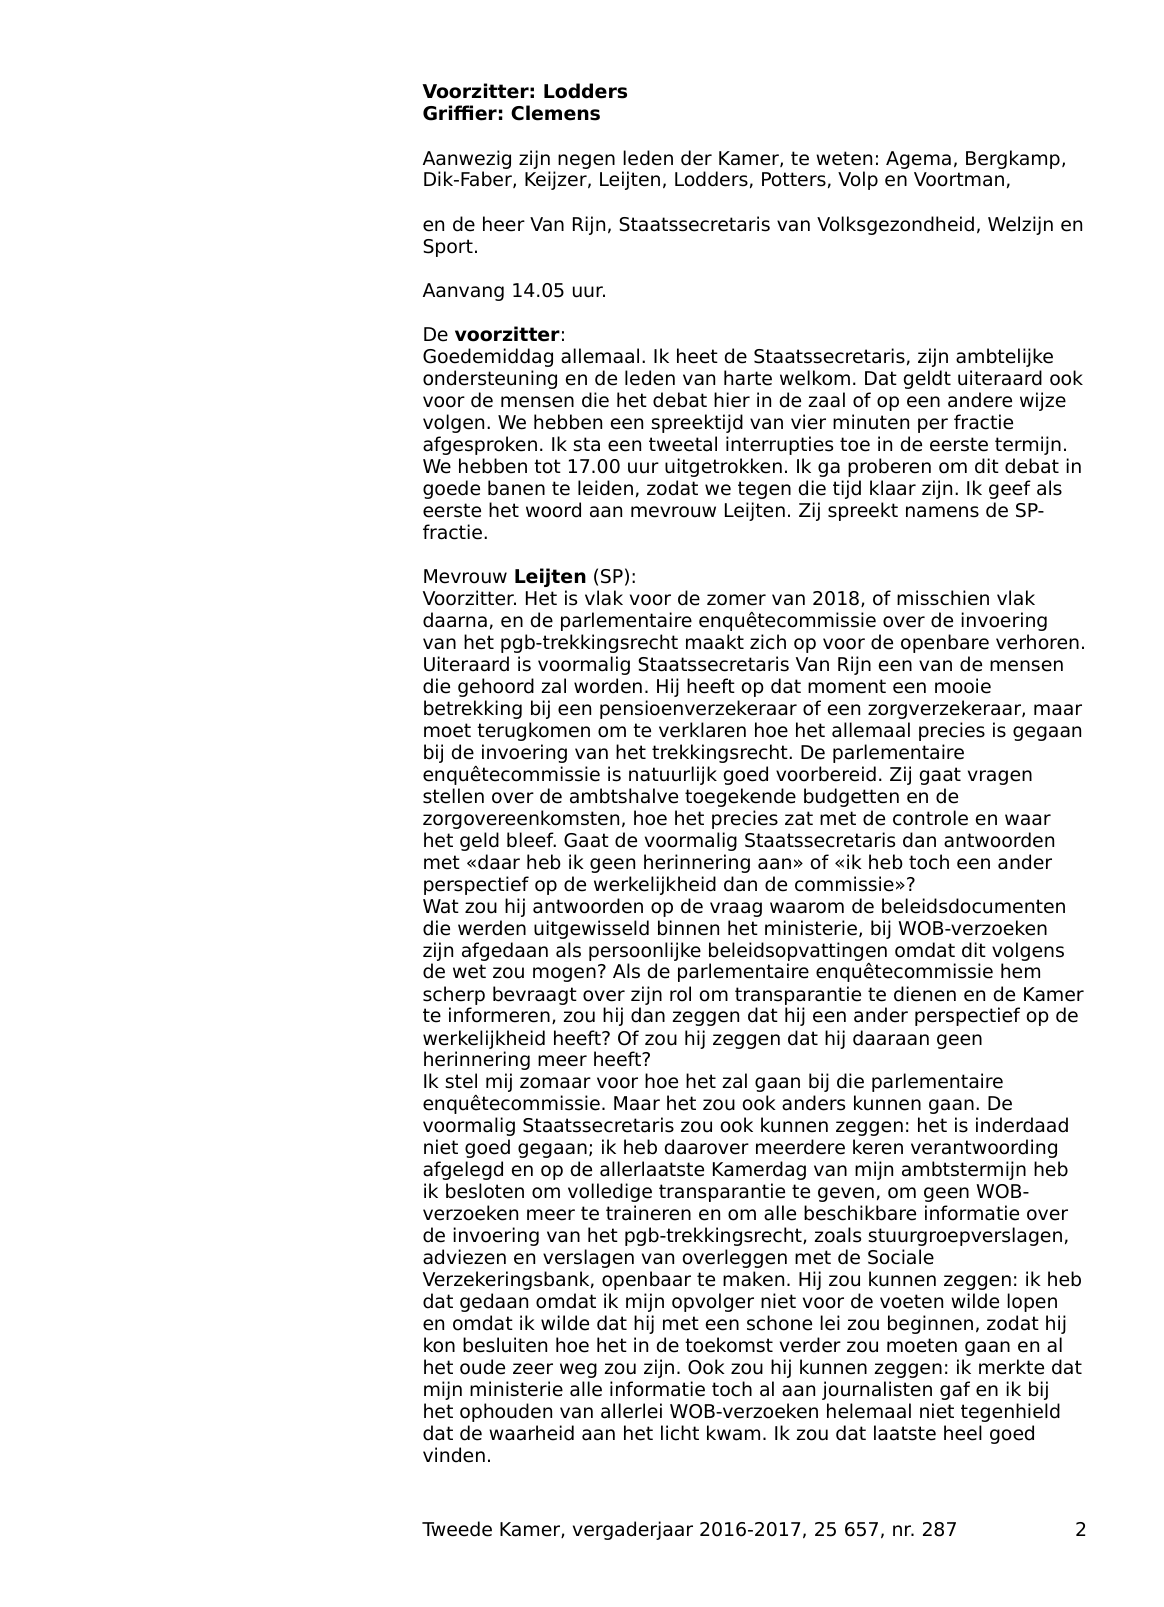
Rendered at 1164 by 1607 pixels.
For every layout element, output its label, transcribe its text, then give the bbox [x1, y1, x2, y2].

text De voorzitter: [422, 324, 1087, 346]
text Griffier: Clemens [422, 103, 1087, 125]
text Wat zou hij antwoorden op de vraag waarom de beleidsdocumenten die werden uitgewisseld binnen het ministerie, bij WOB-verzoeken zijn afgedaan als persoonlijke beleidsopvattingen omdat dit volgens de wet zou mogen? Als de parlementaire enquêtecommissie hem scherp bevraagt over zijn rol om transparantie te dienen en de Kamer te informeren, zou hij dan zeggen dat hij een ander perspectief op de werkelijkheid heeft? Of zou hij zeggen dat hij daaraan geen herinnering meer heeft? [422, 896, 1087, 1071]
text Aanwezig zijn negen leden der Kamer, te weten: Agema, Bergkamp, Dik-Faber, Keijzer, Leijten, Lodders, Potters, Volp en Voortman, [422, 147, 1087, 191]
text Voorzitter: Lodders [422, 81, 1087, 103]
text Mevrouw Leijten (SP): [422, 566, 1087, 588]
text en de heer Van Rijn, Staatssecretaris van Volksgezondheid, Welzijn en Sport. [422, 213, 1087, 257]
text Goedemiddag allemaal. Ik heet de Staatssecretaris, zijn ambtelijke ondersteuning en de leden van harte welkom. Dat geldt uiteraard ook voor de mensen die het debat hier in de zaal of op een andere wijze volgen. We hebben een spreektijd van vier minuten per fractie afgesproken. Ik sta een tweetal interrupties toe in de eerste termijn. We hebben tot 17.00 uur uitgetrokken. Ik ga proberen om dit debat in goede banen te leiden, zodat we tegen die tijd klaar zijn. Ik geef als eerste het woord aan mevrouw Leijten. Zij spreekt namens de SP-fractie. [422, 346, 1087, 544]
text Aanvang 14.05 uur. [422, 280, 1087, 302]
text Voorzitter. Het is vlak voor de zomer van 2018, of misschien vlak daarna, en de parlementaire enquêtecommissie over de invoering van het pgb-trekkingsrecht maakt zich op voor de openbare verhoren. Uiteraard is voormalig Staatssecretaris Van Rijn een van de mensen die gehoord zal worden. Hij heeft op dat moment een mooie betrekking bij een pensioenverzekeraar of een zorgverzekeraar, maar moet terugkomen om te verklaren hoe het allemaal precies is gegaan bij de invoering van het trekkingsrecht. De parlementaire enquêtecommissie is natuurlijk goed voorbereid. Zij gaat vragen stellen over de ambtshalve toegekende budgetten en de zorgovereenkomsten, hoe het precies zat met de controle en waar het geld bleef. Gaat de voormalig Staatssecretaris dan antwoorden met «daar heb ik geen herinnering aan» of «ik heb toch een ander perspectief op de werkelijkheid dan de commissie»? [422, 588, 1087, 896]
text Ik stel mij zomaar voor hoe het zal gaan bij die parlementaire enquêtecommissie. Maar het zou ook anders kunnen gaan. De voormalig Staatssecretaris zou ook kunnen zeggen: het is inderdaad niet goed gegaan; ik heb daarover meerdere keren verantwoording afgelegd en op de allerlaatste Kamerdag van mijn ambtstermijn heb ik besloten om volledige transparantie te geven, om geen WOB-verzoeken meer te traineren en om alle beschikbare informatie over de invoering van het pgb-trekkingsrecht, zoals stuurgroepverslagen, adviezen en verslagen van overleggen met de Sociale Verzekeringsbank, openbaar te maken. Hij zou kunnen zeggen: ik heb dat gedaan omdat ik mijn opvolger niet voor de voeten wilde lopen en omdat ik wilde dat hij met een schone lei zou beginnen, zodat hij kon besluiten hoe het in de toekomst verder zou moeten gaan en al het oude zeer weg zou zijn. Ook zou hij kunnen zeggen: ik merkte dat mijn ministerie alle informatie toch al aan journalisten gaf en ik bij het ophouden van allerlei WOB-verzoeken helemaal niet tegenhield dat de waarheid aan het licht kwam. Ik zou dat laatste heel goed vinden. [422, 1071, 1087, 1467]
